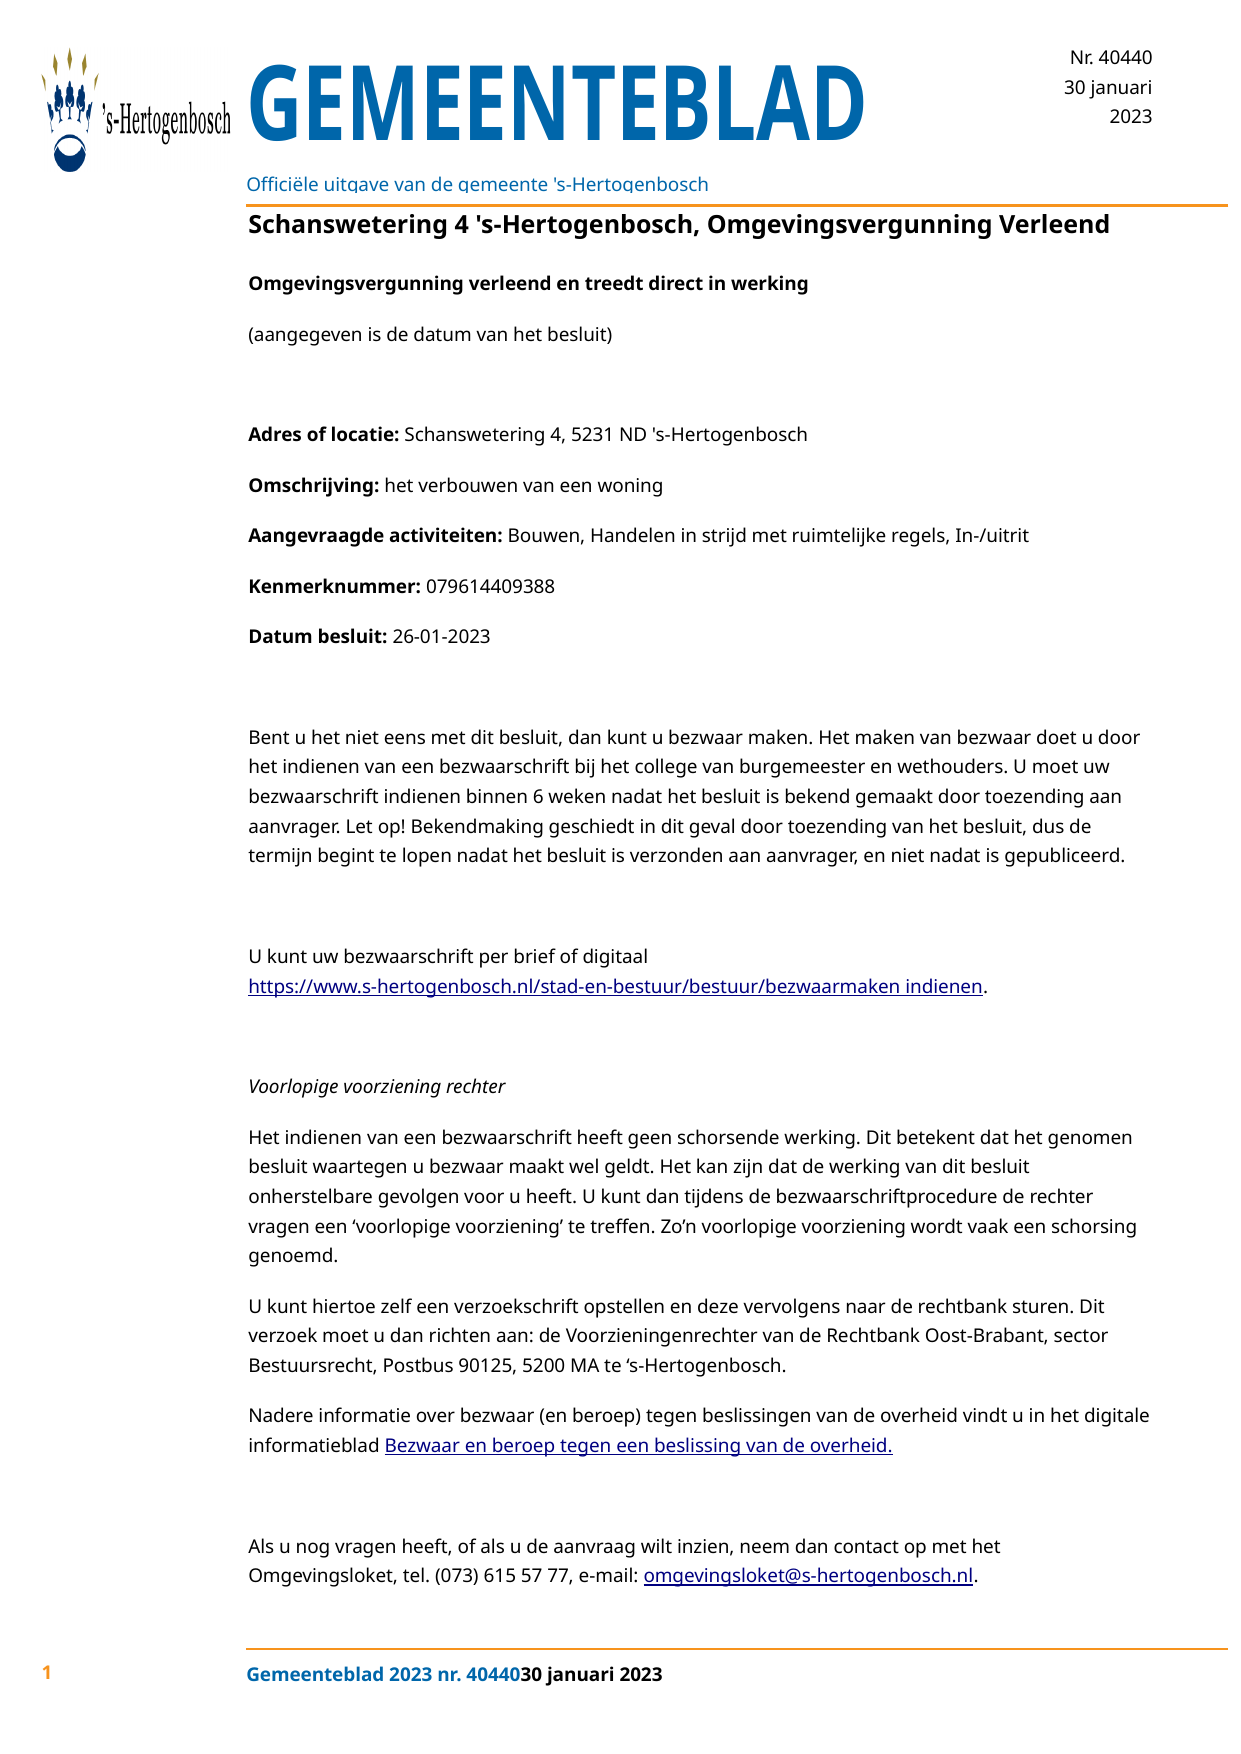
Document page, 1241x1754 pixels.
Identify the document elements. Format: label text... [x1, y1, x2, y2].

text Kenmerknummer: 079614409388 [248, 573, 1152, 598]
text Adres of locatie: Schanswetering 4, 5231 ND 's-Hertogenbosch [248, 422, 1152, 447]
text Aangevraagde activiteiten: Bouwen, Handelen in strijd met ruimtelijke regels, In-/uitrit [248, 522, 1152, 548]
picture [41, 47, 231, 172]
text Voorlopige voorziening rechter [248, 1074, 1152, 1099]
text Datum besluit: 26-01-2023 [248, 623, 1152, 649]
text Omgevingsvergunning verleend en treedt direct in werking [248, 270, 1152, 296]
text (aangegeven is de datum van het besluit) [248, 321, 1152, 346]
text Nadere informatie over bezwaar (en beroep) tegen beslissingen van de overheid vindt u in het digitale informatieblad Bezwaar en beroep tegen een beslissing van de overheid. [248, 1402, 1152, 1458]
text Omschrijving: het verbouwen van een woning [248, 472, 1152, 498]
text U kunt uw bezwaarschrift per brief of digitaal https://www.s-hertogenbosch.nl/stad-en-bestuur/bestuur/bezwaarmaken indienen. [248, 943, 1152, 998]
text U kunt hiertoe zelf een verzoekschrift opstellen en deze vervolgens naar de rechtbank sturen. Dit verzoek moet u dan richten aan: de Voorzieningenrechter van de Rechtbank Oost-Brabant, sector Bestuursrecht, Postbus 90125, 5200 MA te ‘s-Hertogenbosch. [248, 1293, 1152, 1378]
text Bent u het niet eens met dit besluit, dan kunt u bezwaar maken. Het maken van bezwaar doet u door het indienen van een bezwaarschrift bij het college van burgemeester en wethouders. U moet uw bezwaarschrift indienen binnen 6 weken nadat het besluit is bekend gemaakt door toezending aan aanvrager. Let op! Bekendmaking geschiedt in dit geval door toezending van het besluit, dus de termijn begint te lopen nadat het besluit is verzonden aan aanvrager, en niet nadat is gepubliceerd. [248, 724, 1152, 868]
text Schanswetering 4 's-Hertogenbosch, Omgevingsvergunning Verleend [248, 207, 1152, 241]
text Het indienen van een bezwaarschrift heeft geen schorsende werking. Dit betekent dat het genomen besluit waartegen u bezwaar maakt wel geldt. Het kan zijn dat de werking van dit besluit onherstelbare gevolgen voor u heeft. U kunt dan tijdens de bezwaarschriftprocedure de rechter vragen een ‘voorlopige voorziening’ te treffen. Zo’n voorlopige voorziening wordt vaak een schorsing genoemd. [248, 1124, 1152, 1268]
text Als u nog vragen heeft, of als u de aanvraag wilt inzien, neem dan contact op met het Omgevingsloket, tel. (073) 615 57 77, e-mail: omgevingsloket@s-hertogenbosch.nl. [248, 1533, 1152, 1588]
